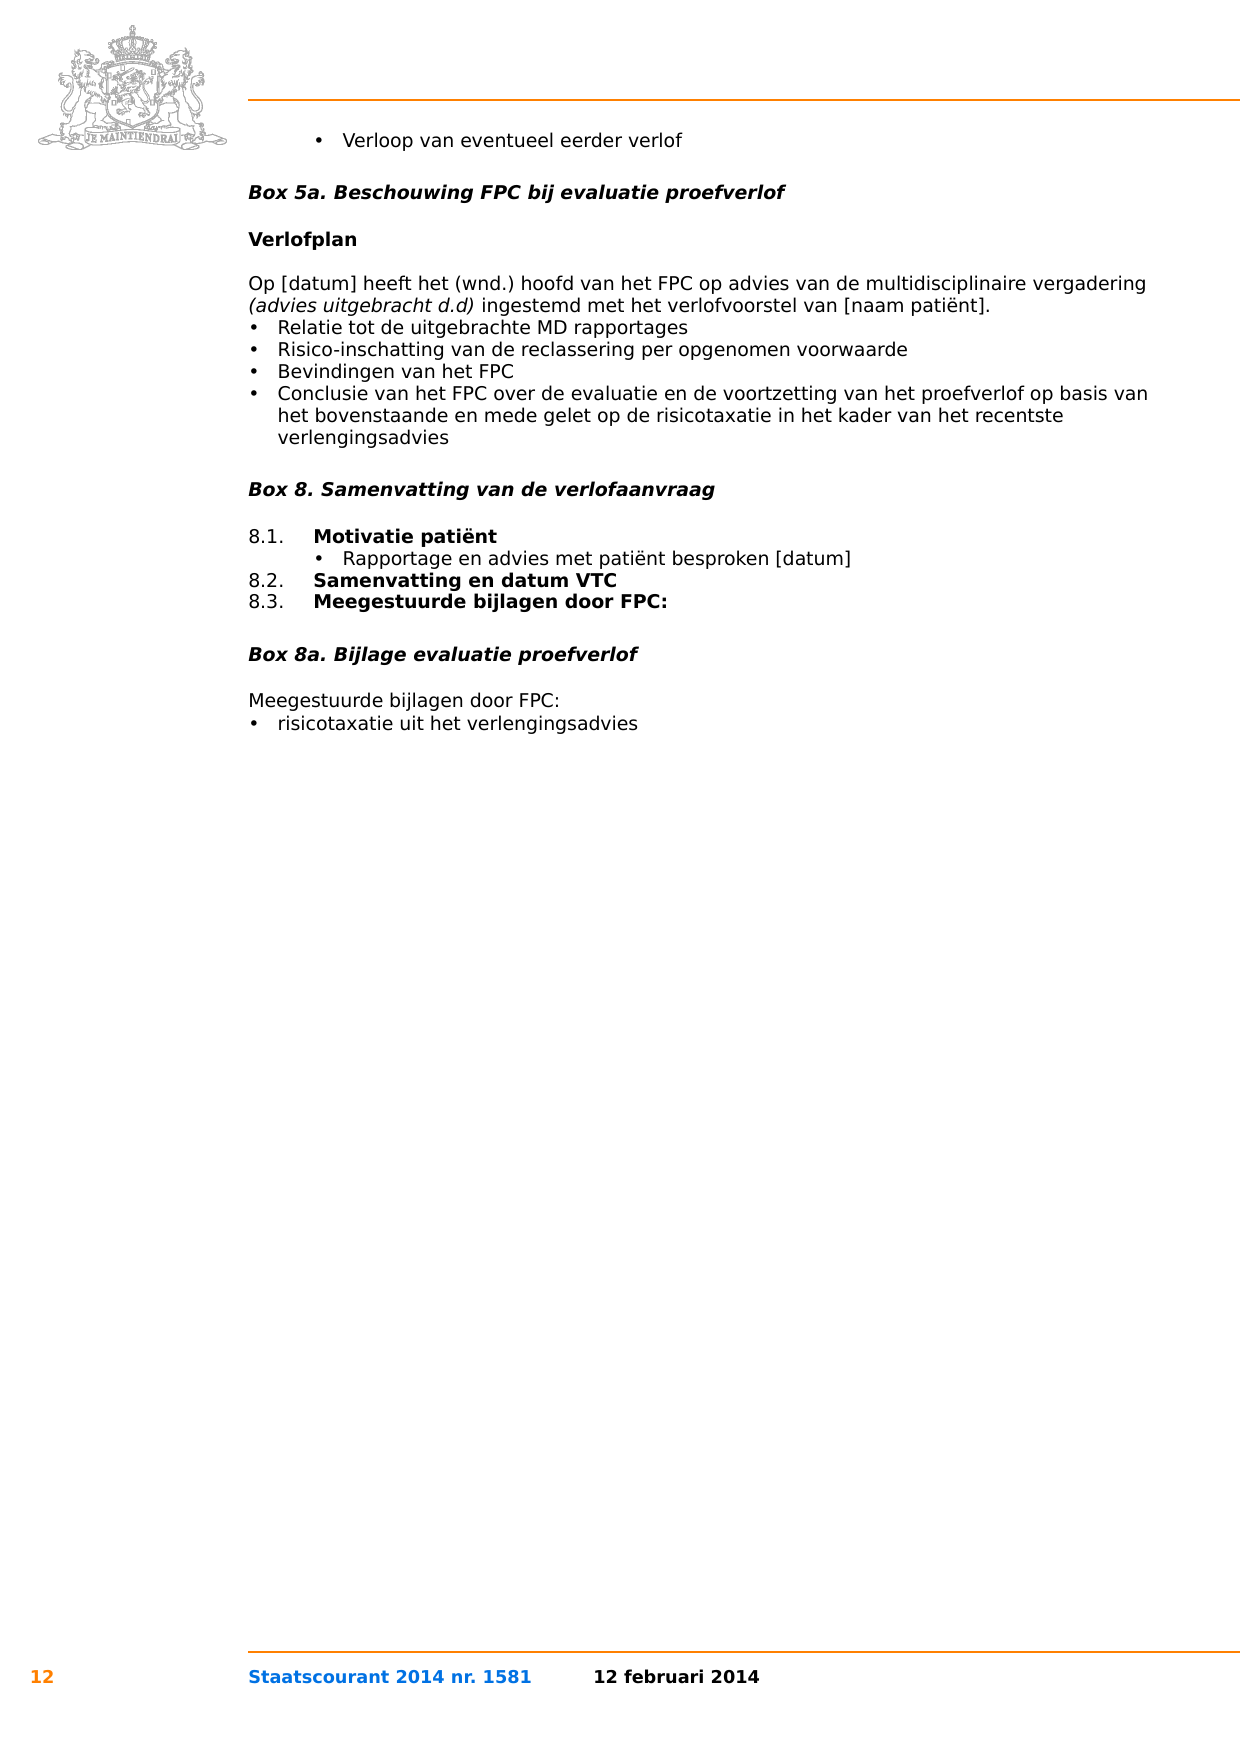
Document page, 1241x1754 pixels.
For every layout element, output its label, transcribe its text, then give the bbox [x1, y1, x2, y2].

text • Risico-inschatting van de reclassering per opgenomen voorwaarde [248, 339, 1163, 361]
picture [38, 25, 227, 150]
text • Rapportage en advies met patiënt besproken [datum] [313, 547, 1163, 569]
text • Conclusie van het FPC over de evaluatie en de voortzetting van het proefverlof op basis van het bovenstaande en mede gelet op de risicotaxatie in het kader van het recentste verlengingsadvies [248, 383, 1163, 448]
text 8.3. Meegestuurde bijlagen door FPC: [248, 591, 1163, 613]
text 8.1. Motivatie patiënt [248, 526, 1163, 547]
text Meegestuurde bijlagen door FPC: [248, 690, 1163, 712]
subtitle Box 8. Samenvatting van de verlofaanvraag [248, 478, 1163, 501]
text • Bevindingen van het FPC [248, 361, 1163, 383]
text • Relatie tot de uitgebrachte MD rapportages [248, 317, 1163, 339]
text • risicotaxatie uit het verlengingsadvies [248, 712, 1163, 734]
text Verlofplan [248, 229, 1163, 251]
text 8.2. Samenvatting en datum VTC [248, 569, 1163, 591]
subtitle Box 8a. Bijlage evaluatie proefverlof [248, 643, 1163, 665]
text • Verloop van eventueel eerder verlof [313, 130, 1163, 152]
text Op [datum] heeft het (wnd.) hoofd van het FPC op advies van de multidisciplinaire vergadering (advies uitgebracht d.d) ingestemd met het verlofvoorstel van [naam patiënt]. [248, 273, 1163, 317]
subtitle Box 5a. Beschouwing FPC bij evaluatie proefverlof [248, 182, 1163, 204]
